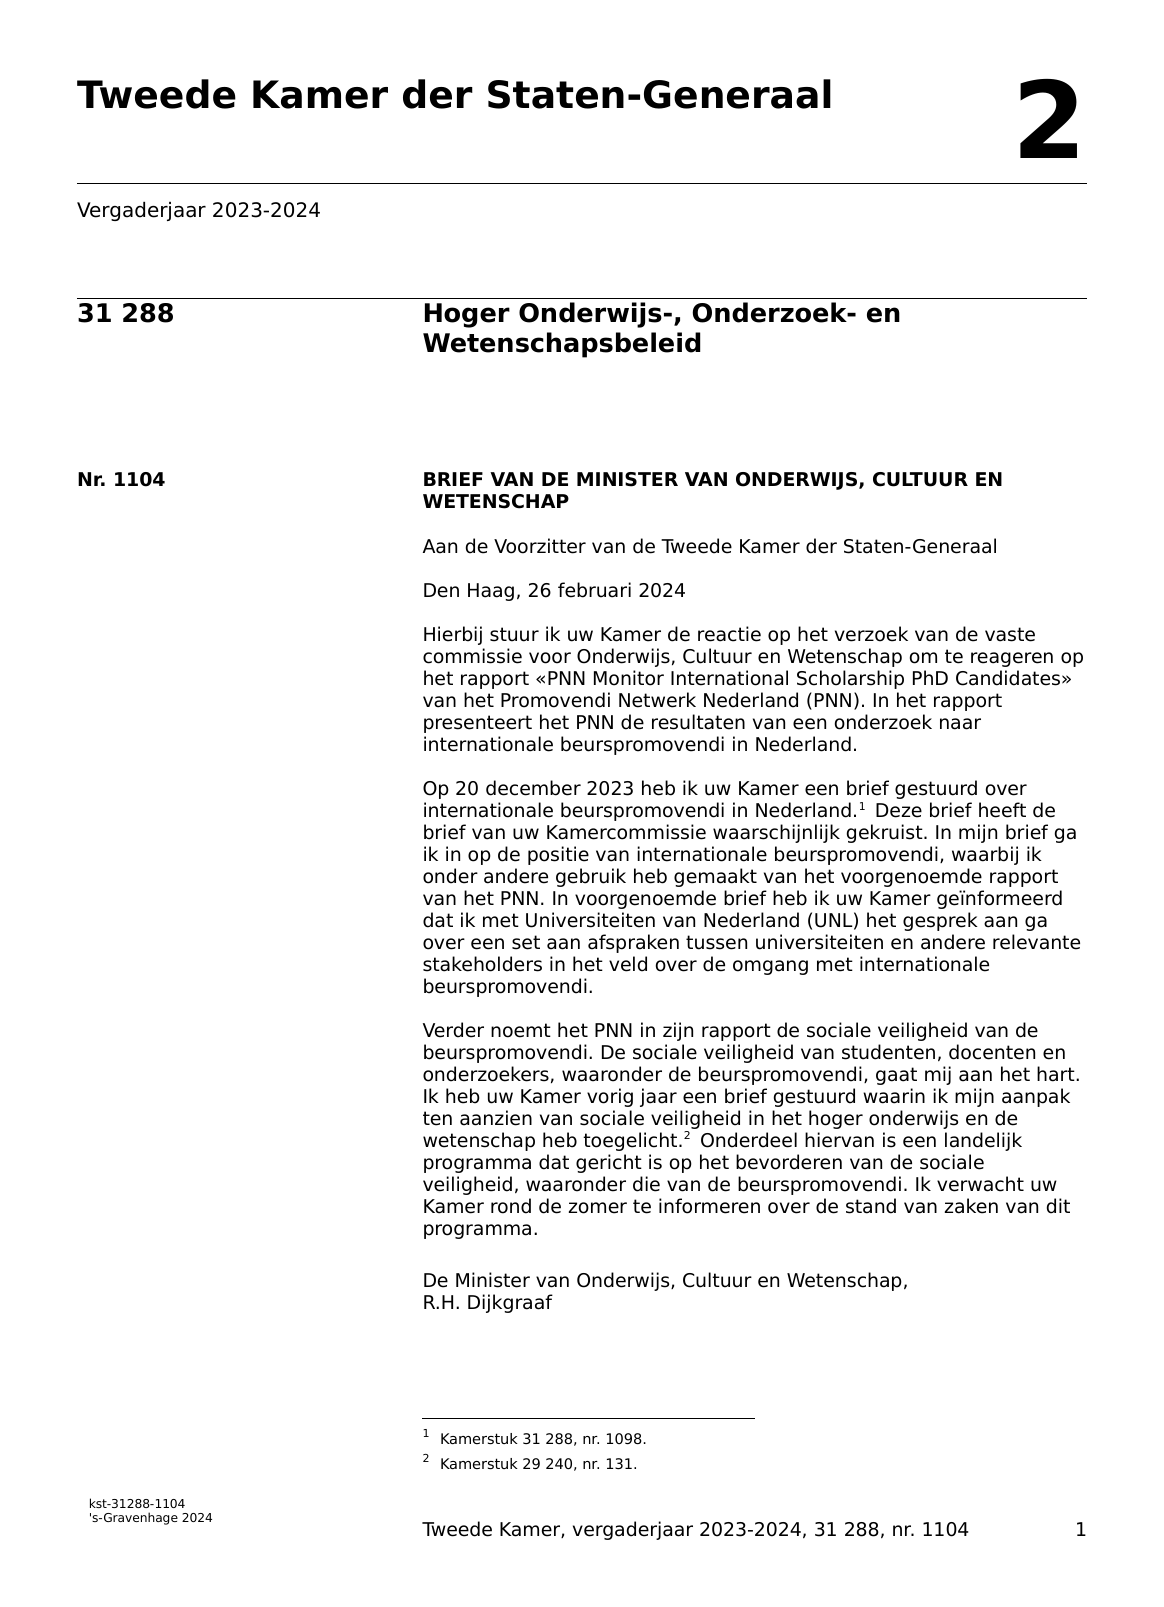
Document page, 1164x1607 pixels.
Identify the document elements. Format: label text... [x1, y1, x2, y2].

table_header Tweede Kamer der Staten-Generaal [77, 59, 886, 183]
subtitle 31 288 Hoger Onderwijs-, Onderzoek- en Wetenschapsbeleid [77, 299, 1087, 358]
text Aan de Voorzitter van de Tweede Kamer der Staten-Generaal [422, 536, 1087, 557]
text Op 20 december 2023 heb ik uw Kamer een brief gestuurd over internationale beurspromovendi in Nederland. Deze brief heeft de brief van uw Kamercommissie waarschijnlijk gekruist. In mijn brief ga ik in op de positie van internationale beurspromovendi, waarbij ik onder andere gebruik heb gemaakt van het voorgenoemde rapport van het PNN. In voorgenoemde brief heb ik uw Kamer geïnformeerd dat ik met Universiteiten van Nederland (UNL) het gesprek aan ga over een set aan afspraken tussen universiteiten en andere relevante stakeholders in het veld over de omgang met internationale beurspromovendi. [422, 778, 1087, 998]
text Kamerstuk 31 288, nr. 1098. [422, 1427, 1087, 1449]
text Hierbij stuur ik uw Kamer de reactie op het verzoek van de vaste commissie voor Onderwijs, Cultuur en Wetenschap om te reageren op het rapport «PNN Monitor International Scholarship PhD Candidates» van het Promovendi Netwerk Nederland (PNN). In het rapport presenteert het PNN de resultaten van een onderzoek naar internationale beurspromovendi in Nederland. [422, 624, 1087, 756]
text 's-Gravenhage 2024 [88, 1511, 323, 1525]
text De Minister van Onderwijs, Cultuur en Wetenschap, R.H. Dijkgraaf [422, 1270, 1087, 1314]
subtitle Nr. 1104 BRIEF VAN DE MINISTER VAN ONDERWIJS, CULTUUR EN WETENSCHAP [77, 469, 1087, 513]
table_cell Vergaderjaar 2023-2024 [77, 184, 1087, 298]
text Kamerstuk 29 240, nr. 131. [422, 1452, 1087, 1474]
text Den Haag, 26 februari 2024 [422, 580, 1087, 602]
table_header 2 [886, 59, 1087, 183]
text Verder noemt het PNN in zijn rapport de sociale veiligheid van de beurspromovendi. De sociale veiligheid van studenten, docenten en onderzoekers, waaronder de beurspromovendi, gaat mij aan het hart. Ik heb uw Kamer vorig jaar een brief gestuurd waarin ik mijn aanpak ten aanzien van sociale veiligheid in het hoger onderwijs en de wetenschap heb toegelicht. Onderdeel hiervan is een landelijk programma dat gericht is op het bevorderen van de sociale veiligheid, waaronder die van de beurspromovendi. Ik verwacht uw Kamer rond de zomer te informeren over de stand van zaken van dit programma. [422, 1020, 1087, 1240]
text kst-31288-1104 [88, 1497, 323, 1511]
